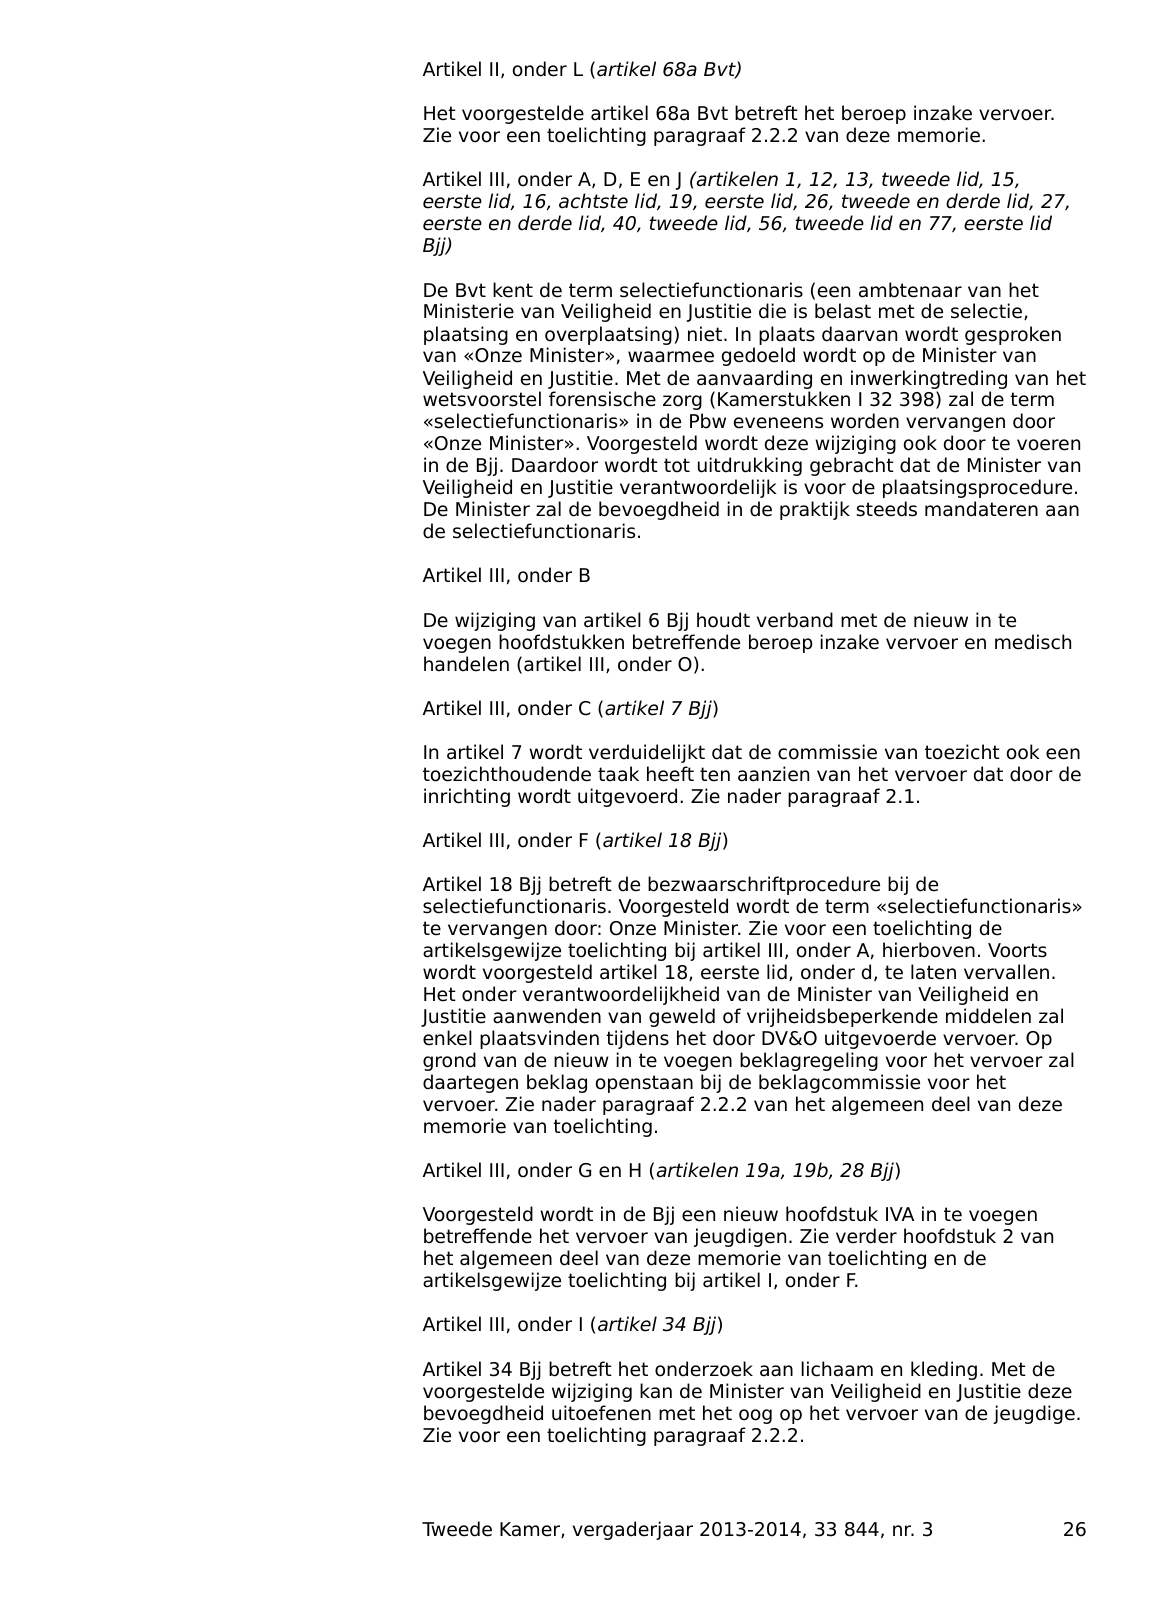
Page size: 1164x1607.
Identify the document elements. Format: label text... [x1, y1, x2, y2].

subtitle Artikel III, onder F (artikel 18 Bjj) [422, 830, 1087, 852]
subtitle Artikel III, onder C (artikel 7 Bjj) [422, 698, 1087, 720]
subtitle Artikel II, onder L (artikel 68a Bvt) [422, 59, 1087, 81]
text Artikel 34 Bjj betreft het onderzoek aan lichaam en kleding. Met de voorgestelde wijziging kan de Minister van Veiligheid en Justitie deze bevoegdheid uitoefenen met het oog op het vervoer van de jeugdige. Zie voor een toelichting paragraaf 2.2.2. [422, 1358, 1087, 1446]
subtitle Artikel III, onder B [422, 565, 1087, 587]
subtitle Artikel III, onder I (artikel 34 Bjj) [422, 1314, 1087, 1336]
text De Bvt kent de term selectiefunctionaris (een ambtenaar van het Ministerie van Veiligheid en Justitie die is belast met de selectie, plaatsing en overplaatsing) niet. In plaats daarvan wordt gesproken van «Onze Minister», waarmee gedoeld wordt op de Minister van Veiligheid en Justitie. Met de aanvaarding en inwerkingtreding van het wetsvoorstel forensische zorg (Kamerstukken I 32 398) zal de term «selectiefunctionaris» in de Pbw eveneens worden vervangen door «Onze Minister». Voorgesteld wordt deze wijziging ook door te voeren in de Bjj. Daardoor wordt tot uitdrukking gebracht dat de Minister van Veiligheid en Justitie verantwoordelijk is voor de plaatsingsprocedure. De Minister zal de bevoegdheid in de praktijk steeds mandateren aan de selectiefunctionaris. [422, 279, 1087, 543]
text Artikel 18 Bjj betreft de bezwaarschriftprocedure bij de selectiefunctionaris. Voorgesteld wordt de term «selectiefunctionaris» te vervangen door: Onze Minister. Zie voor een toelichting de artikelsgewijze toelichting bij artikel III, onder A, hierboven. Voorts wordt voorgesteld artikel 18, eerste lid, onder d, te laten vervallen. Het onder verantwoordelijkheid van de Minister van Veiligheid en Justitie aanwenden van geweld of vrijheidsbeperkende middelen zal enkel plaatsvinden tijdens het door DV&O uitgevoerde vervoer. Op grond van de nieuw in te voegen beklagregeling voor het vervoer zal daartegen beklag openstaan bij de beklagcommissie voor het vervoer. Zie nader paragraaf 2.2.2 van het algemeen deel van deze memorie van toelichting. [422, 874, 1087, 1138]
subtitle Artikel III, onder G en H (artikelen 19a, 19b, 28 Bjj) [422, 1160, 1087, 1182]
text In artikel 7 wordt verduidelijkt dat de commissie van toezicht ook een toezichthoudende taak heeft ten aanzien van het vervoer dat door de inrichting wordt uitgevoerd. Zie nader paragraaf 2.1. [422, 742, 1087, 808]
text De wijziging van artikel 6 Bjj houdt verband met de nieuw in te voegen hoofdstukken betreffende beroep inzake vervoer en medisch handelen (artikel III, onder O). [422, 609, 1087, 676]
text Voorgesteld wordt in de Bjj een nieuw hoofdstuk IVA in te voegen betreffende het vervoer van jeugdigen. Zie verder hoofdstuk 2 van het algemeen deel van deze memorie van toelichting en de artikelsgewijze toelichting bij artikel I, onder F. [422, 1204, 1087, 1292]
text Het voorgestelde artikel 68a Bvt betreft het beroep inzake vervoer. Zie voor een toelichting paragraaf 2.2.2 van deze memorie. [422, 103, 1087, 147]
subtitle Artikel III, onder A, D, E en J (artikelen 1, 12, 13, tweede lid, 15, eerste lid, 16, achtste lid, 19, eerste lid, 26, tweede en derde lid, 27, eerste en derde lid, 40, tweede lid, 56, tweede lid en 77, eerste lid Bjj) [422, 169, 1087, 257]
